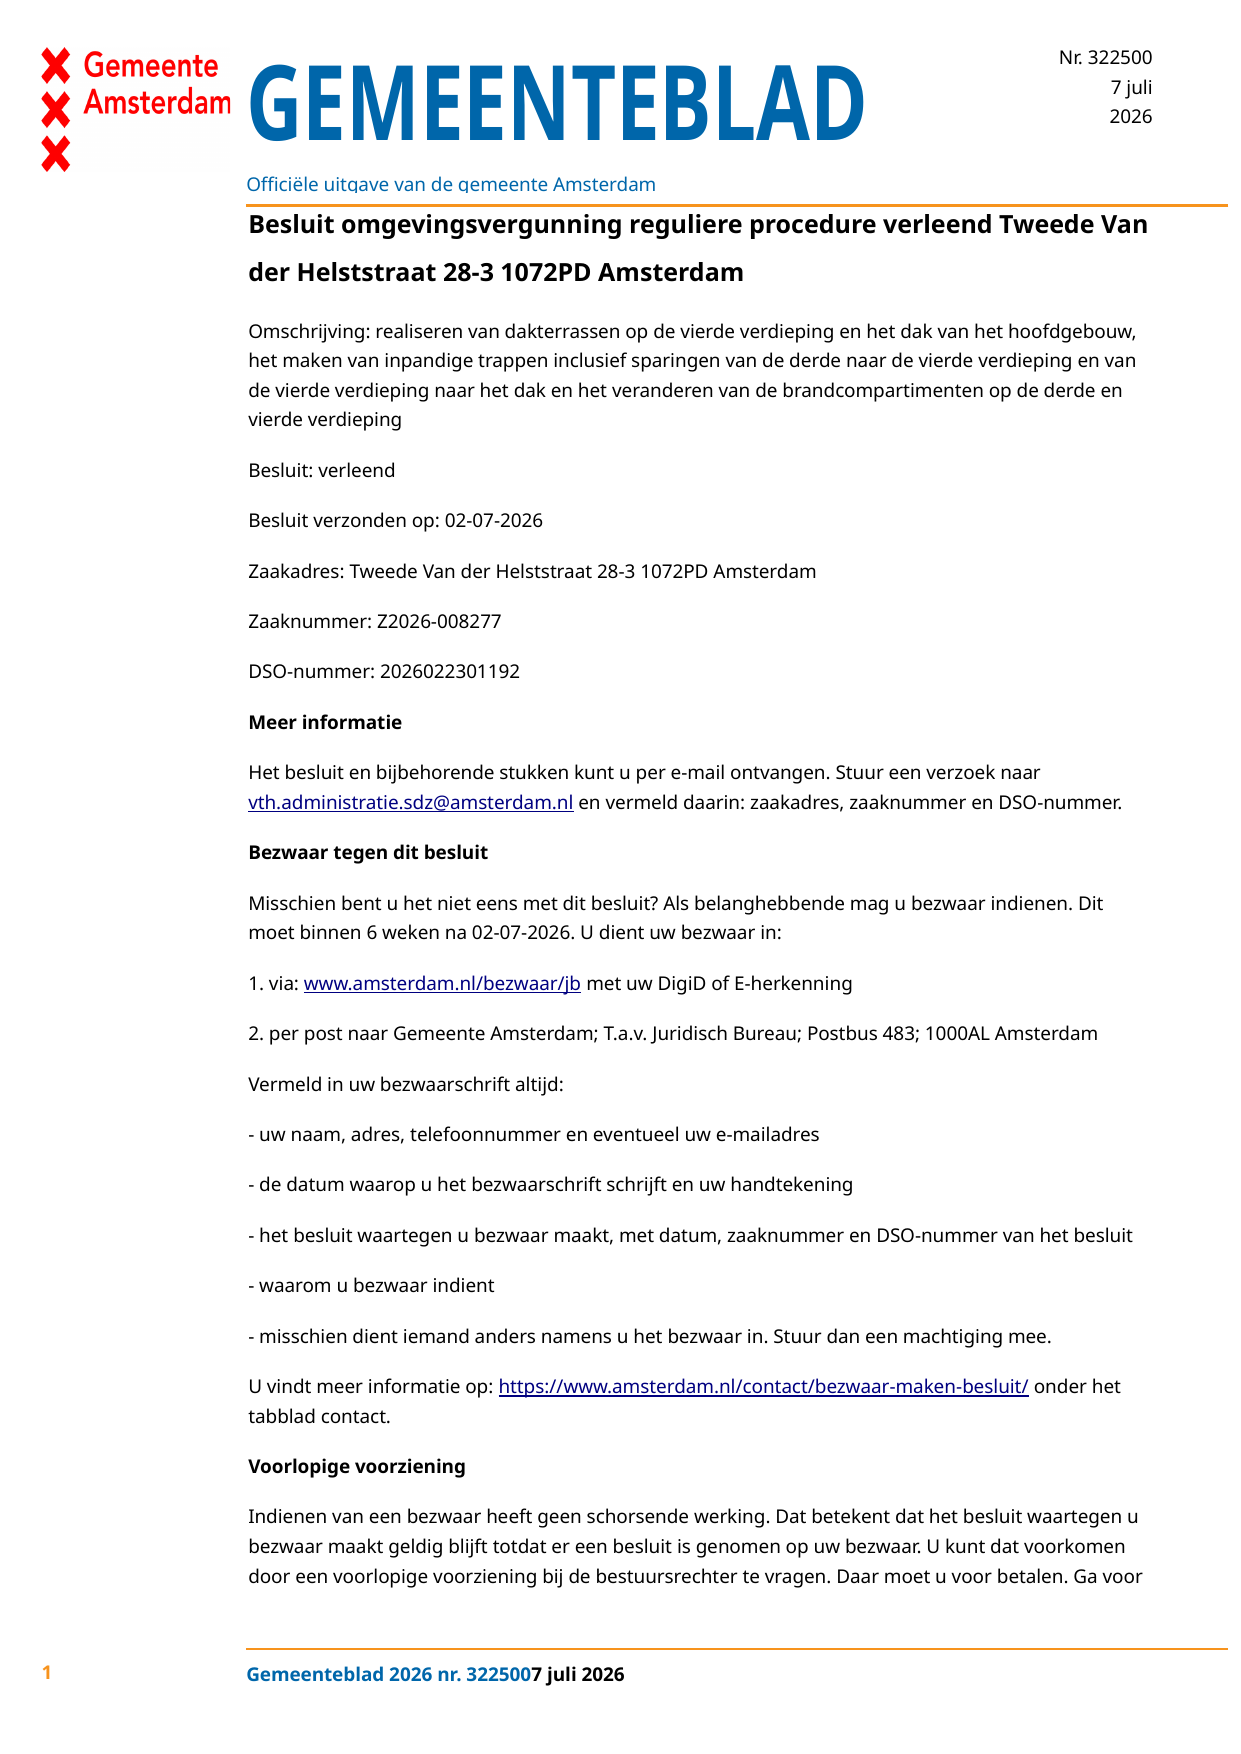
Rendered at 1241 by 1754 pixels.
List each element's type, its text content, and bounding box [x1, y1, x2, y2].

text U vindt meer informatie op: https://www.amsterdam.nl/contact/bezwaar-maken-besluit/ onder het tabblad contact. [248, 1373, 1152, 1429]
text - waarom u bezwaar indient [248, 1272, 1152, 1298]
picture [41, 47, 231, 172]
text Bezwaar tegen dit besluit [248, 839, 1152, 865]
text Besluit verzonden op: 02-07-2026 [248, 507, 1152, 533]
text Het besluit en bijbehorende stukken kunt u per e-mail ontvangen. Stuur een verzoek naar vth.administratie.sdz@amsterdam.nl en vermeld daarin: zaakadres, zaaknummer en DSO-nummer. [248, 759, 1152, 815]
text 2. per post naar Gemeente Amsterdam; T.a.v. Juridisch Bureau; Postbus 483; 1000AL Amsterdam [248, 1020, 1152, 1046]
text Zaaknummer: Z2026-008277 [248, 608, 1152, 634]
text 1. via: www.amsterdam.nl/bezwaar/jb met uw DigiD of E-herkenning [248, 970, 1152, 996]
text Besluit omgevingsvergunning reguliere procedure verleend Tweede Van der Helststraat 28-3 1072PD Amsterdam [248, 207, 1152, 288]
text Meer informatie [248, 709, 1152, 735]
text - misschien dient iemand anders namens u het bezwaar in. Stuur dan een machtiging mee. [248, 1323, 1152, 1349]
text Indienen van een bezwaar heeft geen schorsende werking. Dat betekent dat het besluit waartegen u bezwaar maakt geldig blijft totdat er een besluit is genomen op uw bezwaar. U kunt dat voorkomen door een voorlopige voorziening bij de bestuursrechter te vragen. Daar moet u voor betalen. Ga voor [248, 1504, 1152, 1589]
text DSO-nummer: 2026022301192 [248, 659, 1152, 684]
text - het besluit waartegen u bezwaar maakt, met datum, zaaknummer en DSO-nummer van het besluit [248, 1222, 1152, 1248]
text Misschien bent u het niet eens met dit besluit? Als belanghebbende mag u bezwaar indienen. Dit moet binnen 6 weken na 02-07-2026. U dient uw bezwaar in: [248, 890, 1152, 945]
text - de datum waarop u het bezwaarschrift schrijft en uw handtekening [248, 1172, 1152, 1197]
text Voorlopige voorziening [248, 1453, 1152, 1479]
text Besluit: verleend [248, 457, 1152, 483]
text Omschrijving: realiseren van dakterrassen op de vierde verdieping en het dak van het hoofdgebouw, het maken van inpandige trappen inclusief sparingen van de derde naar de vierde verdieping en van de vierde verdieping naar het dak en het veranderen van de brandcompartimenten op de derde en vierde verdieping [248, 318, 1152, 432]
text - uw naam, adres, telefoonnummer en eventueel uw e-mailadres [248, 1121, 1152, 1147]
text Vermeld in uw bezwaarschrift altijd: [248, 1071, 1152, 1097]
text Zaakadres: Tweede Van der Helststraat 28-3 1072PD Amsterdam [248, 558, 1152, 584]
